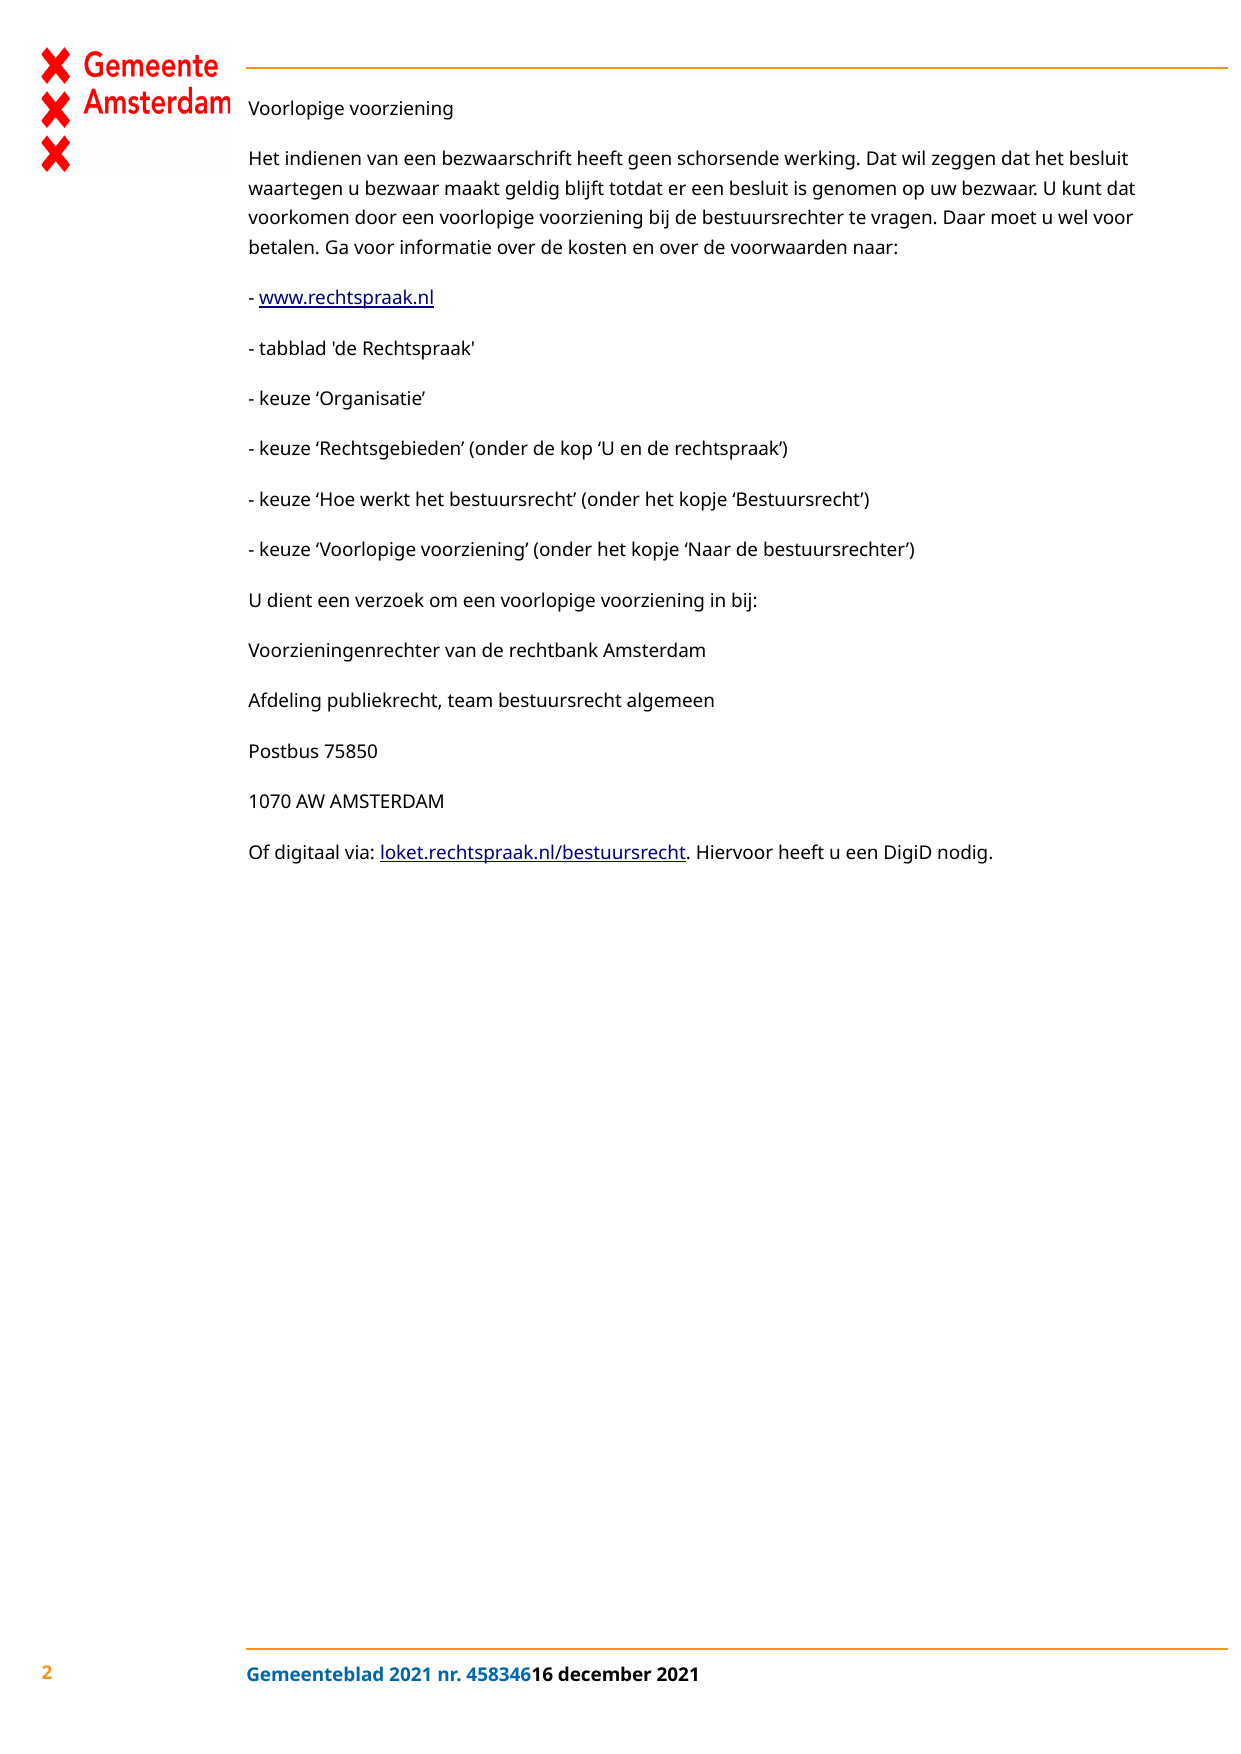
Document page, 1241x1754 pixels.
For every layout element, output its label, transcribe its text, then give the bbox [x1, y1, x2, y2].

text Voorzieningenrechter van de rechtbank Amsterdam [248, 637, 1152, 663]
text - keuze ‘Hoe werkt het bestuursrecht’ (onder het kopje ‘Bestuursrecht’) [248, 486, 1152, 512]
text - keuze ‘Voorlopige voorziening’ (onder het kopje ‘Naar de bestuursrechter’) [248, 536, 1152, 562]
text - keuze ‘Organisatie’ [248, 385, 1152, 411]
text Afdeling publiekrecht, team bestuursrecht algemeen [248, 688, 1152, 713]
text - keuze ‘Rechtsgebieden’ (onder de kop ‘U en de rechtspraak’) [248, 436, 1152, 461]
text Het indienen van een bezwaarschrift heeft geen schorsende werking. Dat wil zeggen dat het besluit waartegen u bezwaar maakt geldig blijft totdat er een besluit is genomen op uw bezwaar. U kunt dat voorkomen door een voorlopige voorziening bij de bestuursrechter te vragen. Daar moet u wel voor betalen. Ga voor informatie over de kosten en over de voorwaarden naar: [248, 145, 1152, 260]
text U dient een verzoek om een voorlopige voorziening in bij: [248, 587, 1152, 613]
picture [41, 47, 231, 172]
text 1070 AW AMSTERDAM [248, 788, 1152, 814]
text - www.rechtspraak.nl [248, 284, 1152, 310]
text Postbus 75850 [248, 738, 1152, 764]
text - tabblad 'de Rechtspraak' [248, 335, 1152, 361]
text Of digitaal via: loket.rechtspraak.nl/bestuursrecht. Hiervoor heeft u een DigiD nodig. [248, 839, 1152, 865]
text Voorlopige voorziening [248, 95, 1152, 121]
